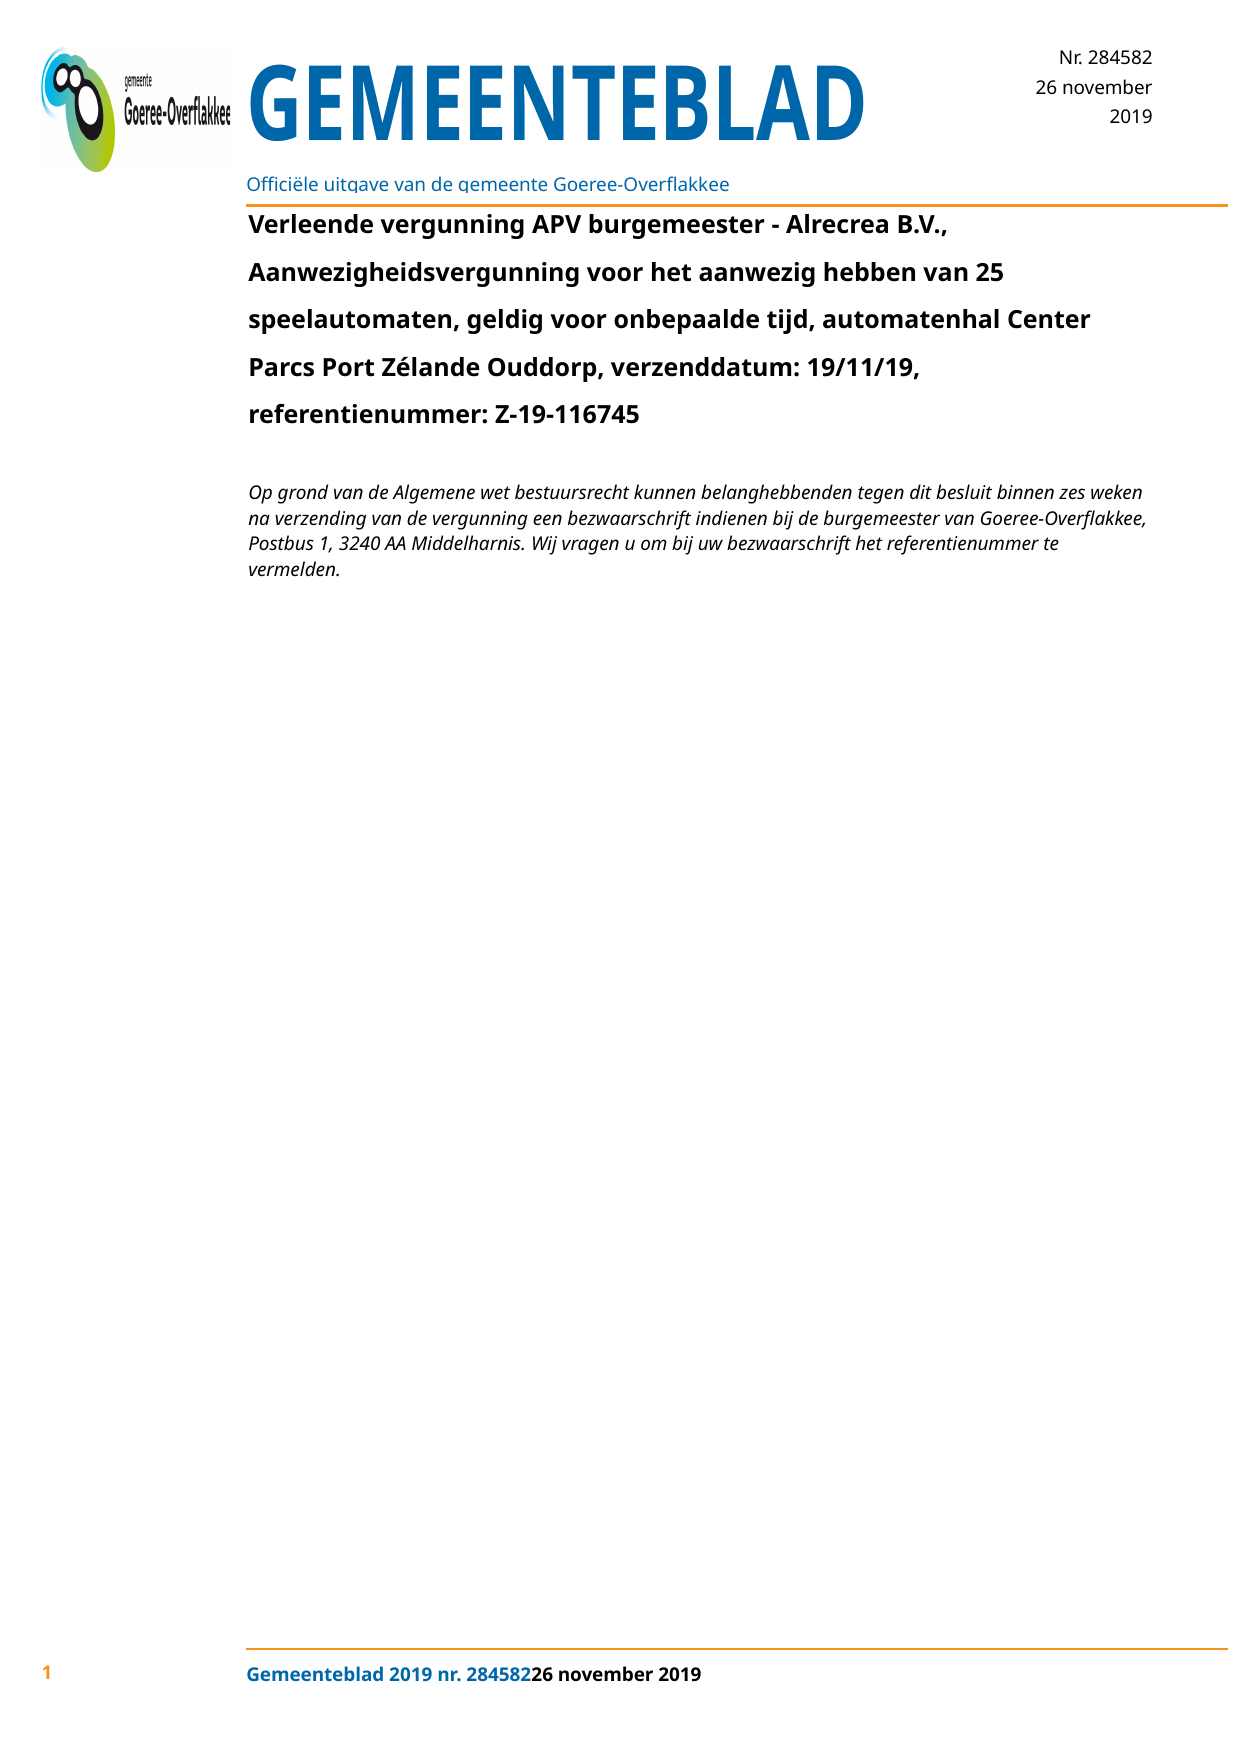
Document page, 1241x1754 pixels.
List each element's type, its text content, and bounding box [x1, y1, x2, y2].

picture [41, 47, 231, 172]
text Op grond van de Algemene wet bestuursrecht kunnen belanghebbenden tegen dit besluit binnen zes weken na verzending van de vergunning een bezwaarschrift indienen bij de burgemeester van Goeree-Overflakkee, Postbus 1, 3240 AA Middelharnis. Wij vragen u om bij uw bezwaarschrift het referentienummer te vermelden. [248, 479, 1152, 582]
text Verleende vergunning APV burgemeester - Alrecrea B.V., Aanwezigheidsvergunning voor het aanwezig hebben van 25 speelautomaten, geldig voor onbepaalde tijd, automatenhal Center Parcs Port Zélande Ouddorp, verzenddatum: 19/11/19, referentienummer: Z-19-116745 [248, 207, 1152, 431]
